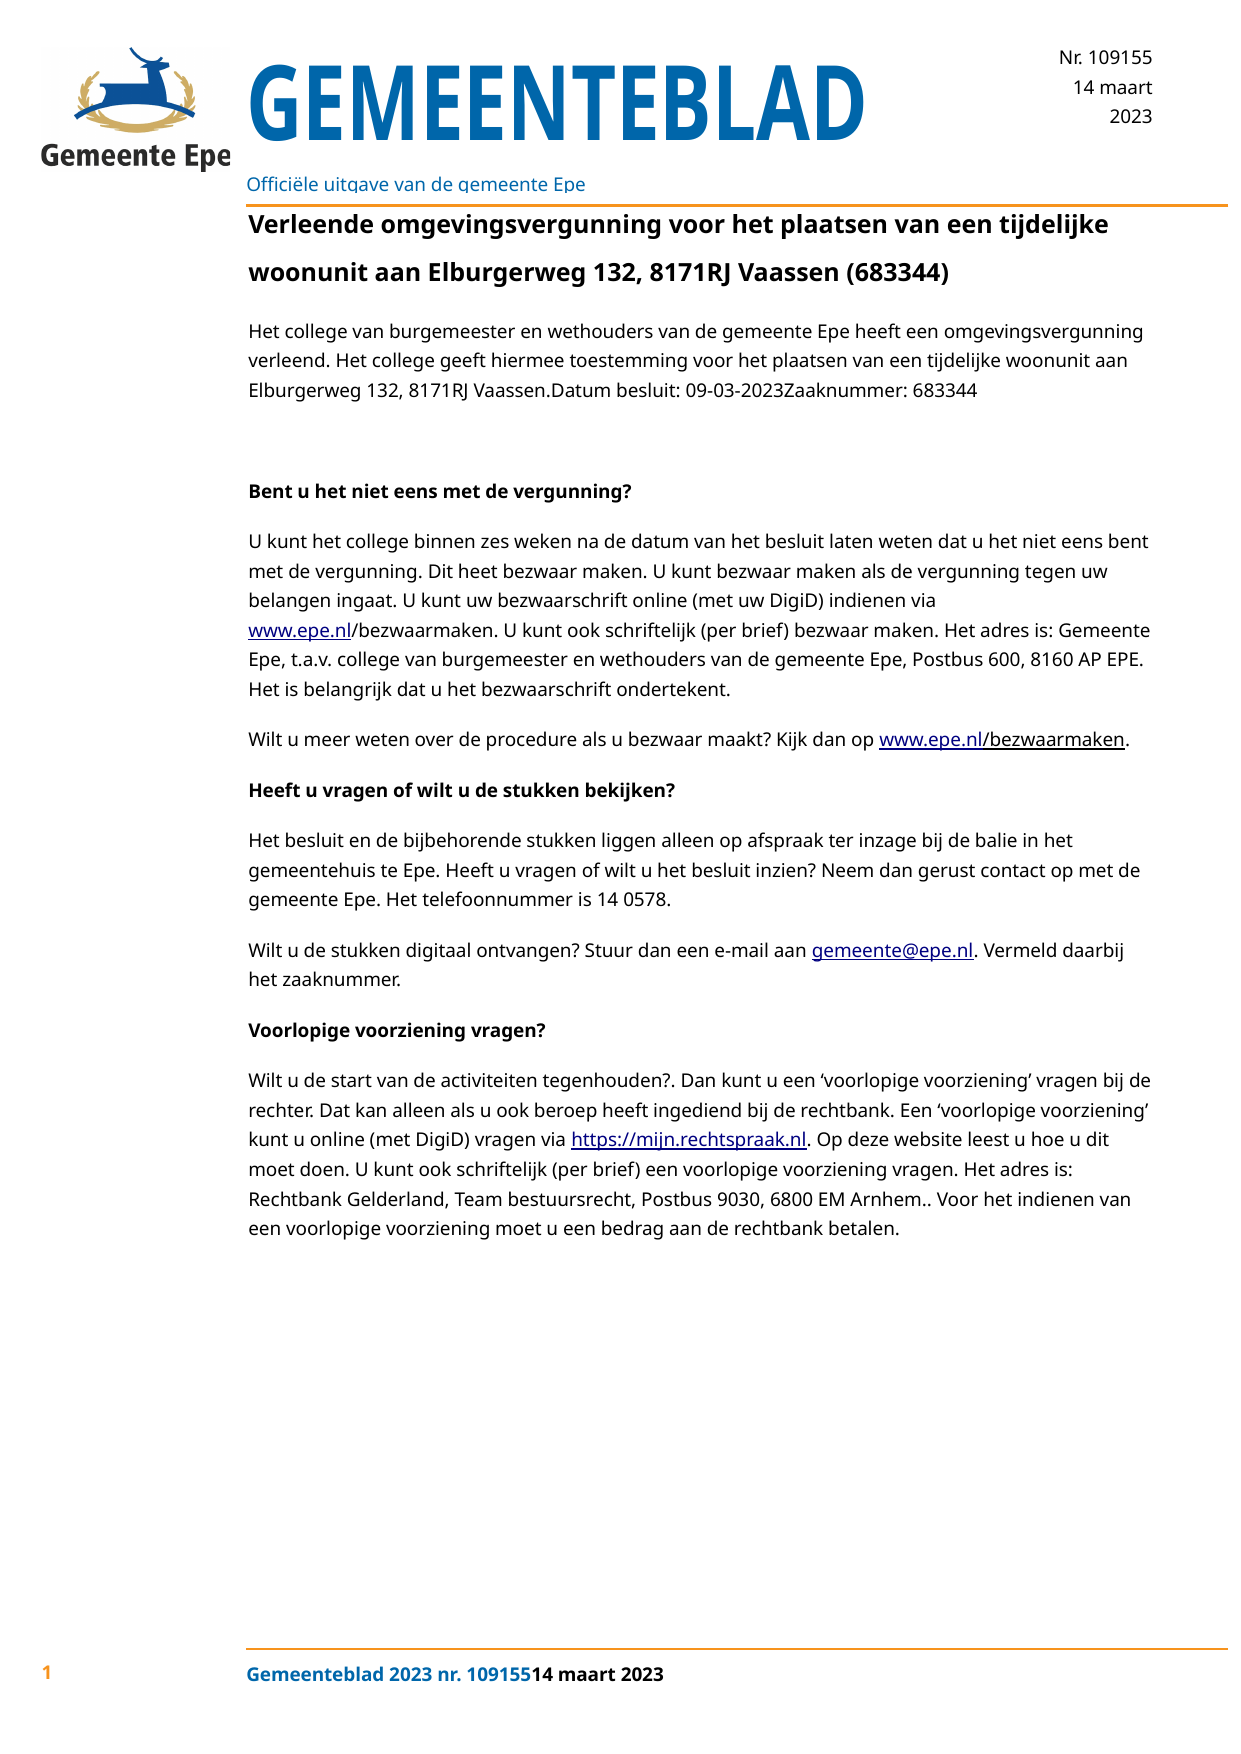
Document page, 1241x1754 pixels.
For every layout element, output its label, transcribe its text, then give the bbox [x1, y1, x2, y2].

text Bent u het niet eens met de vergunning? [248, 478, 1152, 504]
text U kunt het college binnen zes weken na de datum van het besluit laten weten dat u het niet eens bent met de vergunning. Dit heet bezwaar maken. U kunt bezwaar maken als de vergunning tegen uw belangen ingaat. U kunt uw bezwaarschrift online (met uw DigiD) indienen via www.epe.nl/bezwaarmaken. U kunt ook schriftelijk (per brief) bezwaar maken. Het adres is: Gemeente Epe, t.a.v. college van burgemeester en wethouders van de gemeente Epe, Postbus 600, 8160 AP EPE. Het is belangrijk dat u het bezwaarschrift ondertekent. [248, 528, 1152, 702]
text Wilt u de start van de activiteiten tegenhouden?. Dan kunt u een ‘voorlopige voorziening’ vragen bij de rechter. Dat kan alleen als u ook beroep heeft ingediend bij de rechtbank. Een ‘voorlopige voorziening’ kunt u online (met DigiD) vragen via https://mijn.rechtspraak.nl. Op deze website leest u hoe u dit moet doen. U kunt ook schriftelijk (per brief) een voorlopige voorziening vragen. Het adres is: Rechtbank Gelderland, Team bestuursrecht, Postbus 9030, 6800 EM Arnhem.. Voor het indienen van een voorlopige voorziening moet u een bedrag aan de rechtbank betalen. [248, 1067, 1152, 1241]
picture [41, 47, 231, 172]
text Wilt u de stukken digitaal ontvangen? Stuur dan een e-mail aan gemeente@epe.nl. Vermeld daarbij het zaaknummer. [248, 937, 1152, 992]
text Wilt u meer weten over de procedure als u bezwaar maakt? Kijk dan op www.epe.nl/bezwaarmaken. [248, 727, 1152, 752]
text Heeft u vragen of wilt u de stukken bekijken? [248, 777, 1152, 803]
text Verleende omgevingsvergunning voor het plaatsen van een tijdelijke woonunit aan Elburgerweg 132, 8171RJ Vaassen (683344) [248, 207, 1152, 288]
text Voorlopige voorziening vragen? [248, 1017, 1152, 1043]
text Het besluit en de bijbehorende stukken liggen alleen op afspraak ter inzage bij de balie in het gemeentehuis te Epe. Heeft u vragen of wilt u het besluit inzien? Neem dan gerust contact op met de gemeente Epe. Het telefoonnummer is 14 0578. [248, 827, 1152, 912]
text Het college van burgemeester en wethouders van de gemeente Epe heeft een omgevingsvergunning verleend. Het college geeft hiermee toestemming voor het plaatsen van een tijdelijke woonunit aan Elburgerweg 132, 8171RJ Vaassen.Datum besluit: 09-03-2023Zaaknummer: 683344 [248, 318, 1152, 403]
